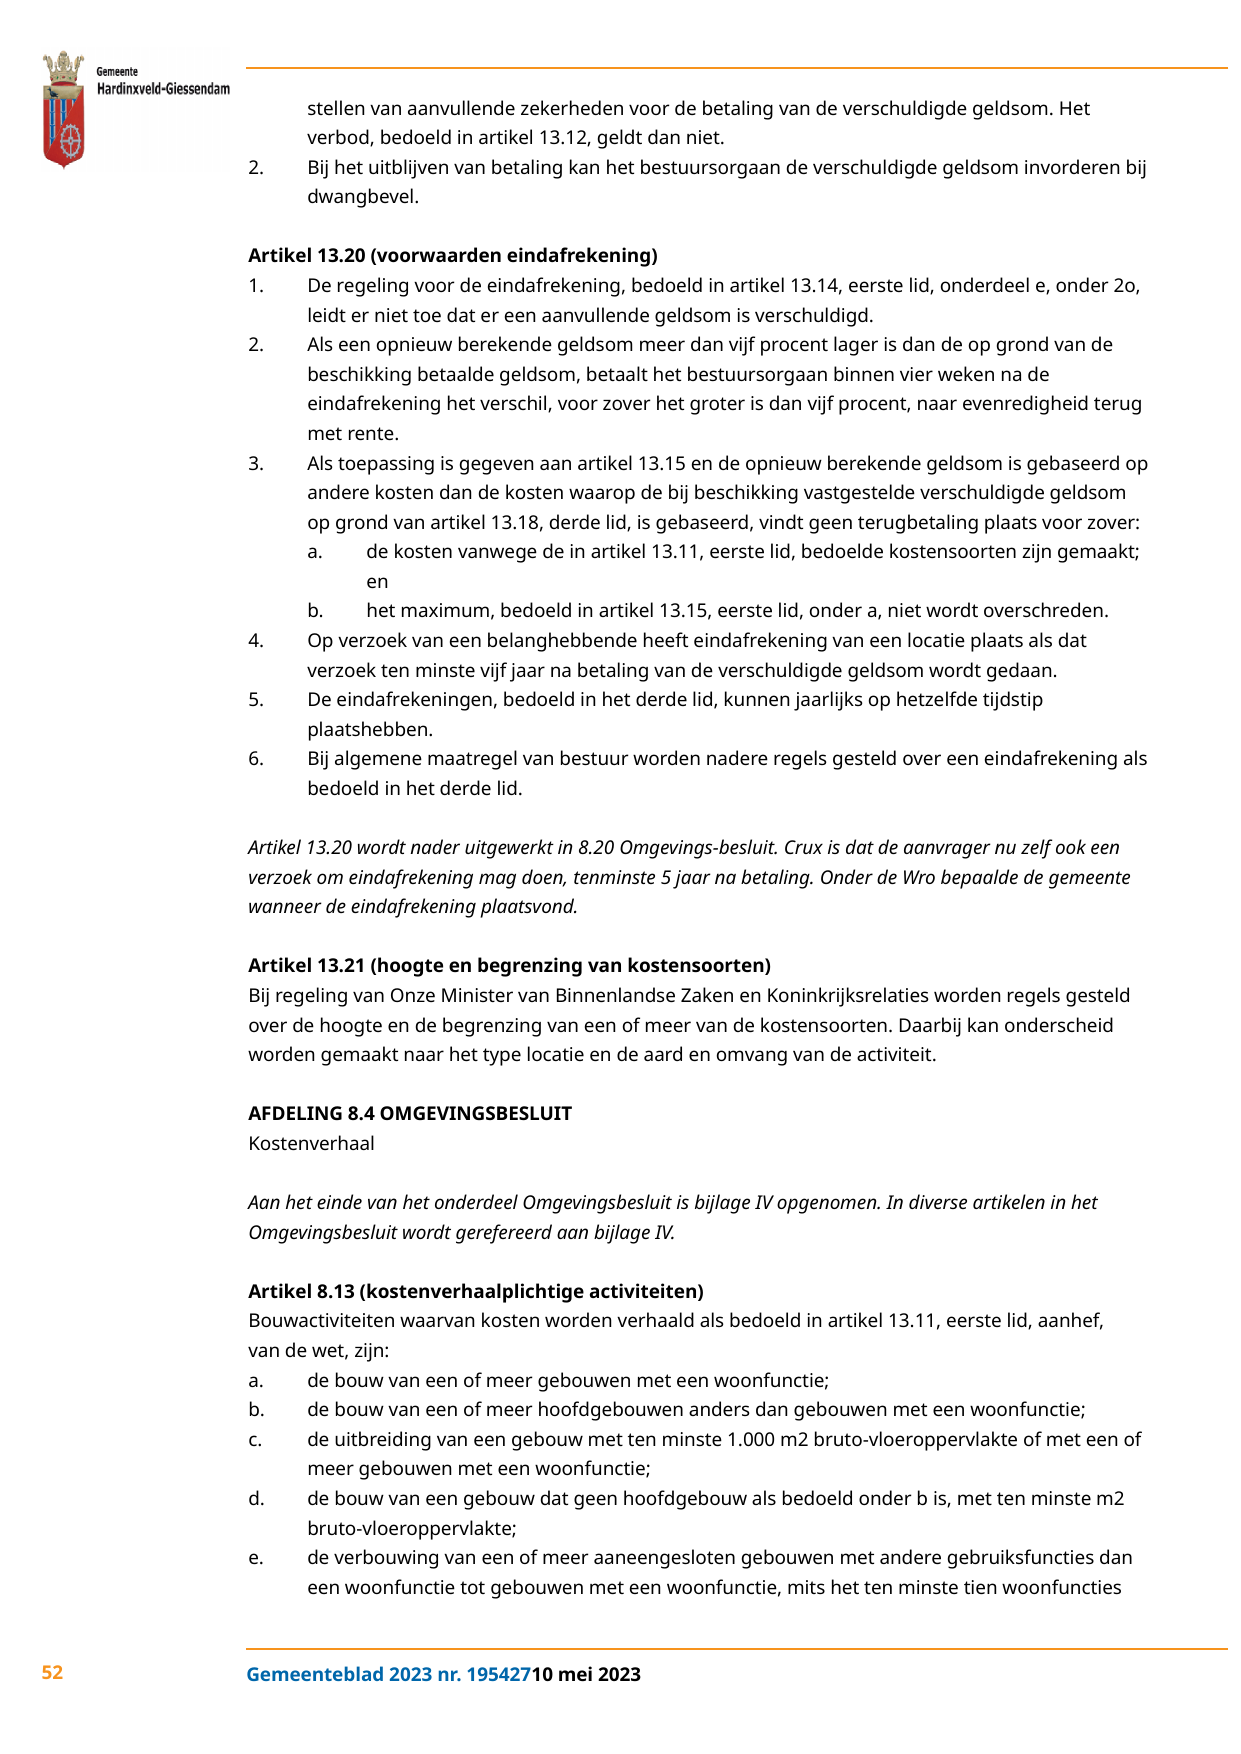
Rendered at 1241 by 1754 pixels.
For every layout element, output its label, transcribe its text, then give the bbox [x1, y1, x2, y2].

text Aan het einde van het onderdeel Omgevingsbesluit is bijlage IV opgenomen. In diverse artikelen in het Omgevingsbesluit wordt gerefereerd aan bijlage IV. [248, 1189, 1152, 1245]
list Als een opnieuw berekende geldsom meer dan vijf procent lager is dan de op grond van de beschikking betaalde geldsom, betaalt het bestuursorgaan binnen vier weken na de eindafrekening het verschil, voor zover het groter is dan vijf procent, naar evenredigheid terug met rente. [248, 331, 1152, 446]
list stellen van aanvullende zekerheden voor de betaling van de verschuldigde geldsom. Het verbod, bedoeld in artikel 13.12, geldt dan niet. [248, 95, 1152, 150]
text Bij regeling van Onze Minister van Binnenlandse Zaken en Koninkrijksrelaties worden regels gesteld over de hoogte en de begrenzing van een of meer van de kostensoorten. Daarbij kan onderscheid worden gemaakt naar het type locatie en de aard en omvang van de activiteit. [248, 982, 1152, 1067]
list de bouw van een of meer gebouwen met een woonfunctie; [248, 1367, 1152, 1393]
list Bij algemene maatregel van bestuur worden nadere regels gesteld over een eindafrekening als bedoeld in het derde lid. [248, 746, 1152, 801]
text van de wet, zijn: [248, 1337, 1152, 1363]
list Als toepassing is gegeven aan artikel 13.15 en de opnieuw berekende geldsom is gebaseerd op andere kosten dan de kosten waarop de bij beschikking vastgestelde verschuldigde geldsom op grond van artikel 13.18, derde lid, is gebaseerd, vindt geen terugbetaling plaats voor zover: [248, 450, 1152, 535]
text Kostenverhaal [248, 1130, 1152, 1156]
text Artikel 13.21 (hoogte en begrenzing van kostensoorten) [248, 953, 1152, 978]
list De eindafrekeningen, bedoeld in het derde lid, kunnen jaarlijks op hetzelfde tijdstip plaatshebben. [248, 686, 1152, 742]
list Op verzoek van een belanghebbende heeft eindafrekening van een locatie plaats als dat verzoek ten minste vijf jaar na betaling van de verschuldigde geldsom wordt gedaan. [248, 627, 1152, 683]
text Bouwactiviteiten waarvan kosten worden verhaald als bedoeld in artikel 13.11, eerste lid, aanhef, [248, 1308, 1152, 1333]
list de bouw van een gebouw dat geen hoofdgebouw als bedoeld onder b is, met ten minste m2 bruto-vloeroppervlakte; [248, 1485, 1152, 1541]
picture [41, 47, 231, 172]
text Artikel 8.13 (kostenverhaalplichtige activiteiten) [248, 1278, 1152, 1304]
list de uitbreiding van een gebouw met ten minste 1.000 m2 bruto-vloeroppervlakte of met een of meer gebouwen met een woonfunctie; [248, 1426, 1152, 1481]
list De regeling voor de eindafrekening, bedoeld in artikel 13.14, eerste lid, onderdeel e, onder 2o, leidt er niet toe dat er een aanvullende geldsom is verschuldigd. [248, 272, 1152, 328]
list de verbouwing van een of meer aaneengesloten gebouwen met andere gebruiksfuncties dan een woonfunctie tot gebouwen met een woonfunctie, mits het ten minste tien woonfuncties [248, 1544, 1152, 1600]
list het maximum, bedoeld in artikel 13.15, eerste lid, onder a, niet wordt overschreden. [307, 598, 1152, 623]
list de bouw van een of meer hoofdgebouwen anders dan gebouwen met een woonfunctie; [248, 1396, 1152, 1422]
list de kosten vanwege de in artikel 13.11, eerste lid, bedoelde kostensoorten zijn gemaakt; en [307, 538, 1152, 594]
list Bij het uitblijven van betaling kan het bestuursorgaan de verschuldigde geldsom invorderen bij dwangbevel. [248, 154, 1152, 209]
text AFDELING 8.4 OMGEVINGSBESLUIT [248, 1101, 1152, 1126]
text Artikel 13.20 wordt nader uitgewerkt in 8.20 Omgevings-besluit. Crux is dat de aanvrager nu zelf ook een verzoek om eindafrekening mag doen, tenminste 5 jaar na betaling. Onder de Wro bepaalde de gemeente wanneer de eindafrekening plaatsvond. [248, 834, 1152, 919]
text Artikel 13.20 (voorwaarden eindafrekening) [248, 243, 1152, 268]
